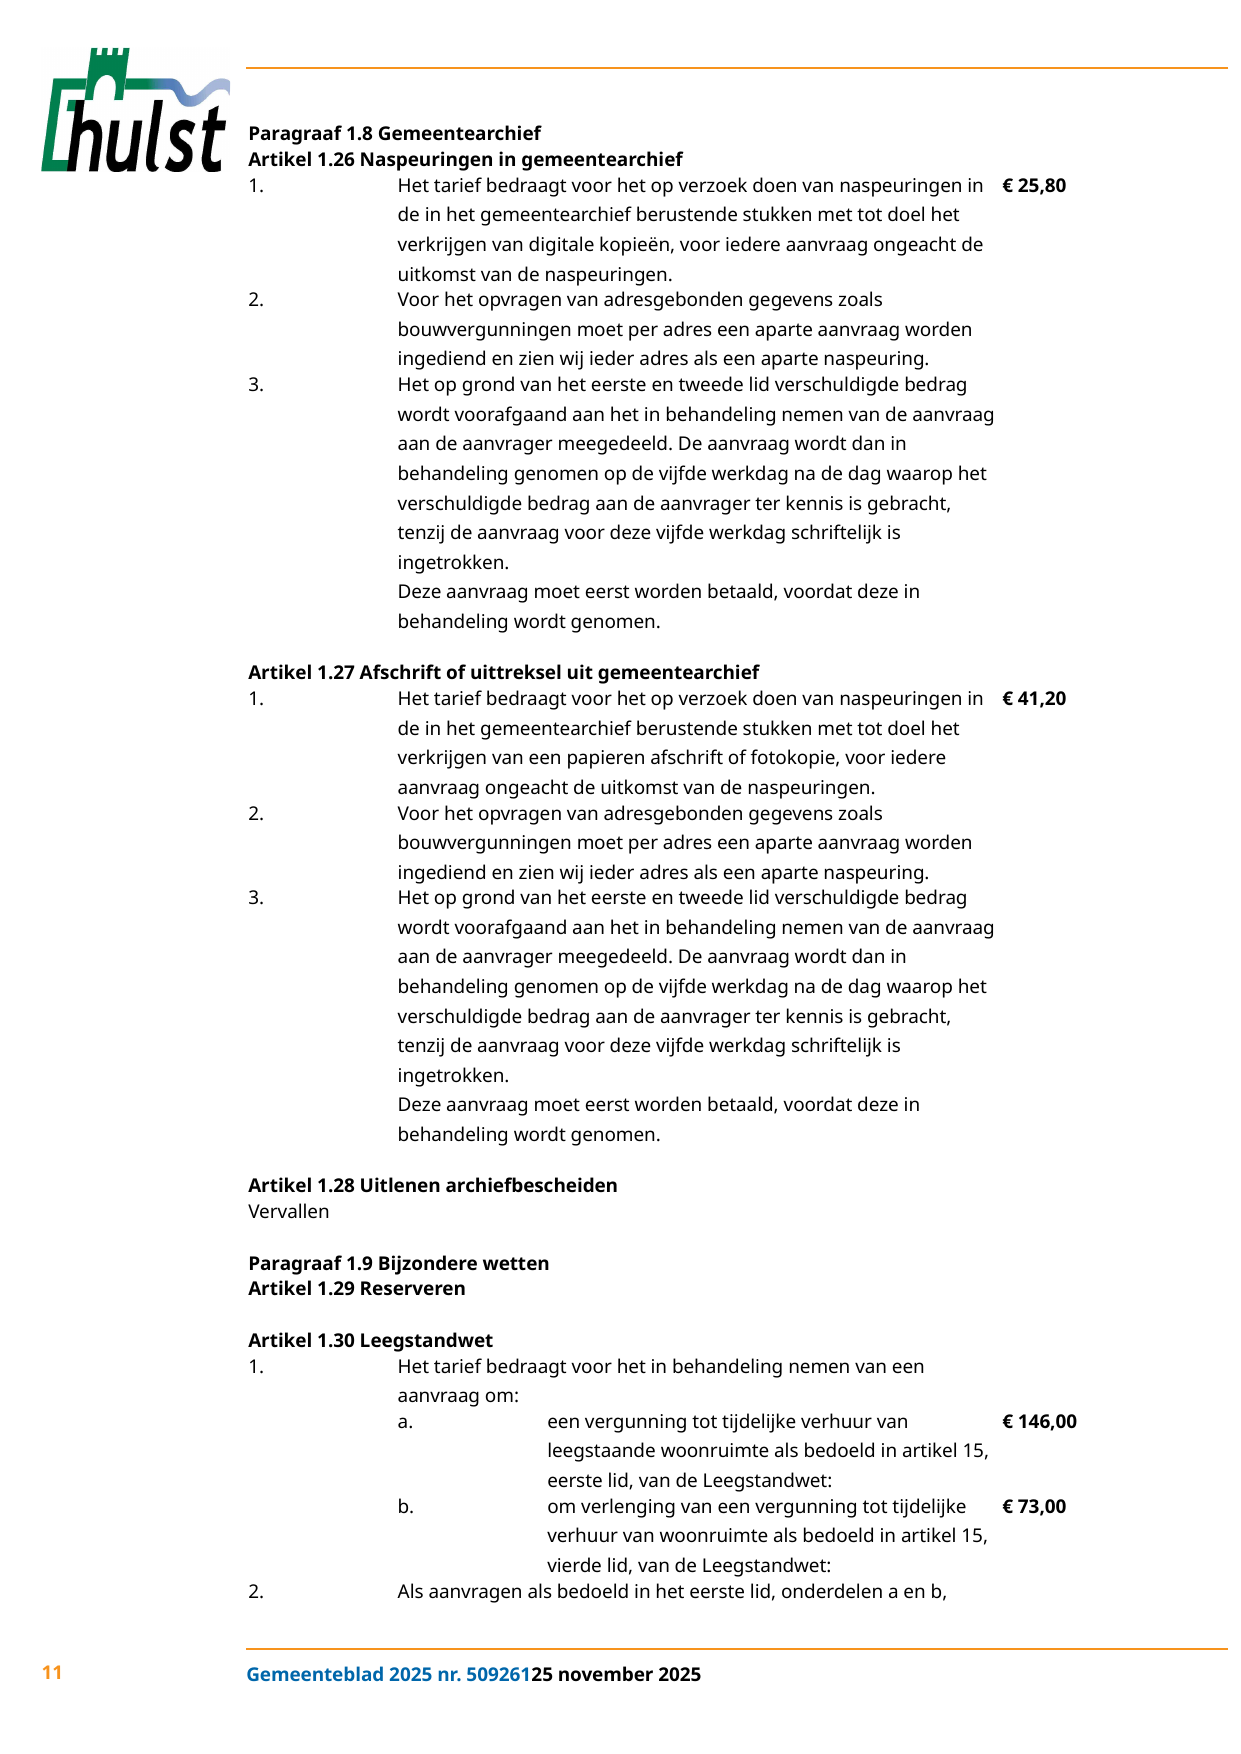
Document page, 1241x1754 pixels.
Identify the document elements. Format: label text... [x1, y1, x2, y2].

table_cell [1002, 1199, 1152, 1224]
table_cell [248, 1147, 397, 1173]
table_cell € 146,00 [1002, 1408, 1152, 1493]
table_cell 3. [248, 885, 397, 1147]
table_cell € 41,20 [1002, 685, 1152, 800]
table_cell Paragraaf 1.8 Gemeentearchief [248, 121, 1002, 146]
table_cell a. [398, 1408, 547, 1493]
table_cell [1002, 1276, 1152, 1301]
table_cell 2. [248, 1578, 397, 1604]
table_cell Artikel 1.29 Reserveren [248, 1276, 1002, 1301]
table_cell € 73,00 [1002, 1493, 1152, 1578]
table_cell [398, 95, 1002, 121]
table_cell [248, 1224, 397, 1250]
table_cell Het op grond van het eerste en tweede lid verschuldigde bedrag wordt voorafgaand aan het in behandeling nemen van de aanvraag aan de aanvrager meegedeeld. De aanvraag wordt dan in behandeling genomen op de vijfde werkdag na de dag waarop het verschuldigde bedrag aan de aanvrager ter kennis is gebracht, tenzij de aanvraag voor deze vijfde werkdag schriftelijk is ingetrokken. Deze aanvraag moet eerst worden betaald, voordat deze in behandeling wordt genomen. [398, 885, 1002, 1147]
table_cell [1002, 1173, 1152, 1198]
table_cell Het tarief bedraagt voor het op verzoek doen van naspeuringen in de in het gemeentearchief berustende stukken met tot doel het verkrijgen van digitale kopieën, voor iedere aanvraag ongeacht de uitkomst van de naspeuringen. [398, 172, 1002, 286]
table_cell Voor het opvragen van adresgebonden gegevens zoals bouwvergunningen moet per adres een aparte aanvraag worden ingediend en zien wij ieder adres als een aparte naspeuring. [398, 286, 1002, 371]
table_cell Als aanvragen als bedoeld in het eerste lid, onderdelen a en b, [398, 1578, 1002, 1604]
table_cell [1002, 121, 1152, 146]
table_cell [1002, 286, 1152, 371]
table_cell [1002, 1327, 1152, 1353]
table_cell Artikel 1.28 Uitlenen archiefbescheiden [248, 1173, 1002, 1198]
table_cell [1002, 1224, 1152, 1250]
table_cell [1002, 1250, 1152, 1276]
table_cell om verlenging van een vergunning tot tijdelijke verhuur van woonruimte als bedoeld in artikel 15, vierde lid, van de Leegstandwet: [547, 1493, 1002, 1578]
table_cell [398, 634, 1002, 659]
table_cell 3. [248, 371, 397, 634]
table_cell [248, 95, 397, 121]
table_cell [1002, 1301, 1152, 1327]
table_cell Artikel 1.30 Leegstandwet [248, 1327, 1002, 1353]
table_cell [248, 1301, 397, 1327]
table_cell Artikel 1.26 Naspeuringen in gemeentearchief [248, 146, 1002, 172]
table_cell [1002, 660, 1152, 685]
table_cell een vergunning tot tijdelijke verhuur van leegstaande woonruimte als bedoeld in artikel 15, eerste lid, van de Leegstandwet: [547, 1408, 1002, 1493]
table_cell [1002, 1578, 1152, 1604]
table_cell 2. [248, 800, 397, 884]
table_cell Het tarief bedraagt voor het op verzoek doen van naspeuringen in de in het gemeentearchief berustende stukken met tot doel het verkrijgen van een papieren afschrift of fotokopie, voor iedere aanvraag ongeacht de uitkomst van de naspeuringen. [398, 685, 1002, 800]
table_cell [248, 634, 397, 659]
table_cell Vervallen [248, 1199, 1002, 1224]
table_cell [1002, 1353, 1152, 1408]
table_cell [1002, 95, 1152, 121]
table_cell [1002, 634, 1152, 659]
table_cell [398, 1147, 1002, 1173]
table_cell [1002, 800, 1152, 884]
table_cell [1002, 371, 1152, 634]
table_cell 1. [248, 1353, 397, 1578]
table_cell € 25,80 [1002, 172, 1152, 286]
table_cell b. [398, 1493, 547, 1578]
table_cell 2. [248, 286, 397, 371]
table_cell [398, 1301, 1002, 1327]
table_cell Artikel 1.27 Afschrift of uittreksel uit gemeentearchief [248, 660, 1002, 685]
table_cell [1002, 146, 1152, 172]
table_cell 1. [248, 685, 397, 800]
table_cell [1002, 1147, 1152, 1173]
table_cell Voor het opvragen van adresgebonden gegevens zoals bouwvergunningen moet per adres een aparte aanvraag worden ingediend en zien wij ieder adres als een aparte naspeuring. [398, 800, 1002, 884]
table_cell Het op grond van het eerste en tweede lid verschuldigde bedrag wordt voorafgaand aan het in behandeling nemen van de aanvraag aan de aanvrager meegedeeld. De aanvraag wordt dan in behandeling genomen op de vijfde werkdag na de dag waarop het verschuldigde bedrag aan de aanvrager ter kennis is gebracht, tenzij de aanvraag voor deze vijfde werkdag schriftelijk is ingetrokken. Deze aanvraag moet eerst worden betaald, voordat deze in behandeling wordt genomen. [398, 371, 1002, 634]
table_cell 1. [248, 172, 397, 286]
table_cell [398, 1224, 1002, 1250]
table_cell [1002, 885, 1152, 1147]
picture [41, 47, 231, 172]
table_cell Het tarief bedraagt voor het in behandeling nemen van een aanvraag om: [398, 1353, 1002, 1408]
table_cell Paragraaf 1.9 Bijzondere wetten [248, 1250, 1002, 1276]
